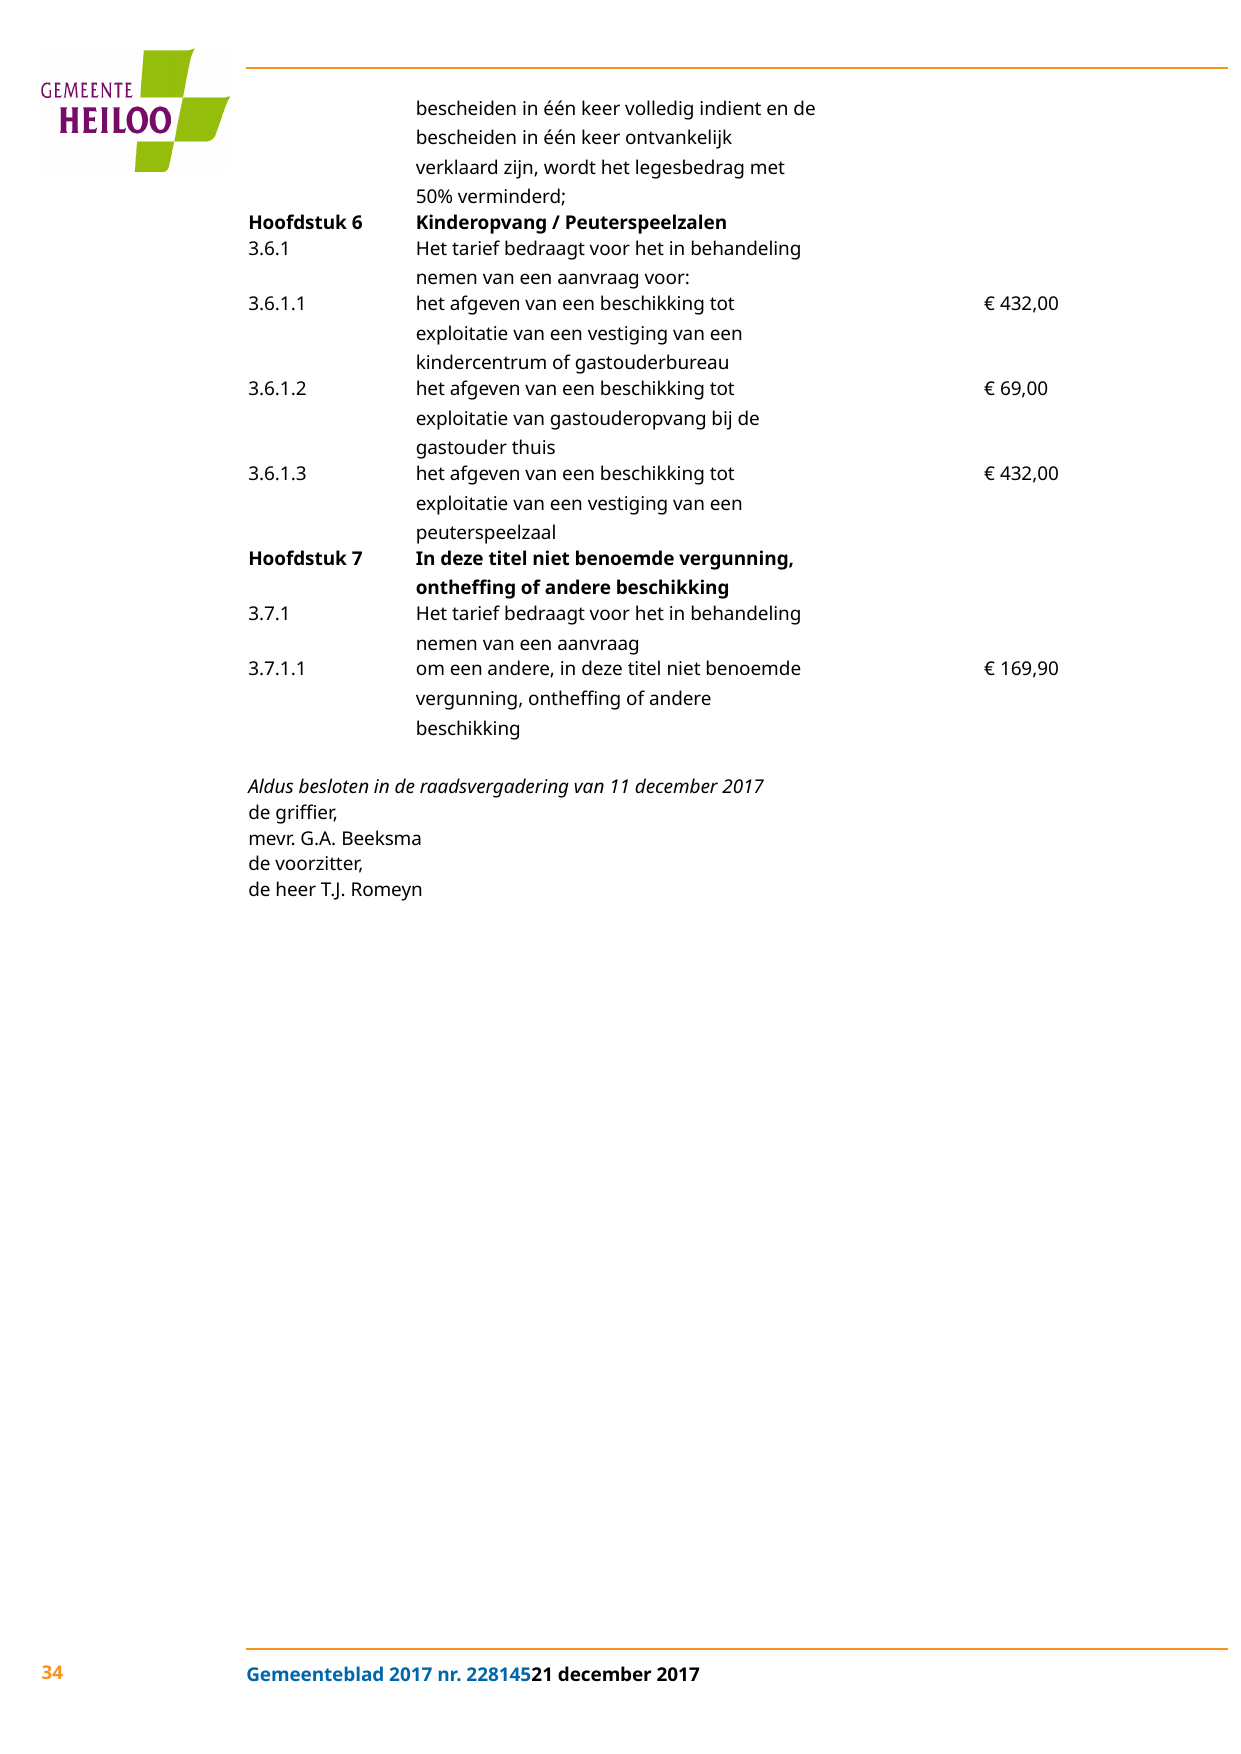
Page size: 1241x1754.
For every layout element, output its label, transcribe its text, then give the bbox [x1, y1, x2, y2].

table_cell [984, 235, 1152, 290]
table_cell [816, 656, 984, 741]
table_cell 3.7.1.1 [248, 656, 416, 741]
table_cell Het tarief bedraagt voor het in behandeling nemen van een aanvraag [416, 600, 816, 656]
table_cell 3.6.1.1 [248, 290, 416, 375]
text de voorzitter, [248, 851, 1152, 876]
table_cell [816, 600, 984, 656]
table_cell om een andere, in deze titel niet benoemde vergunning, ontheffing of andere beschikking [416, 656, 816, 741]
table_cell Het tarief bedraagt voor het in behandeling nemen van een aanvraag voor: [416, 235, 816, 290]
table_cell [984, 600, 1152, 656]
text de heer T.J. Romeyn [248, 876, 1152, 902]
table_cell het afgeven van een beschikking tot exploitatie van een vestiging van een kindercentrum of gastouderbureau [416, 290, 816, 375]
table_cell het afgeven van een beschikking tot exploitatie van een vestiging van een peuterspeelzaal [416, 460, 816, 545]
table_cell € 69,00 [984, 375, 1152, 460]
table_cell 3.6.1 [248, 235, 416, 290]
table_cell In deze titel niet benoemde vergunning, ontheffing of andere beschikking [416, 545, 816, 600]
table_cell [816, 95, 984, 209]
table_cell [984, 209, 1152, 235]
table_cell € 432,00 [984, 460, 1152, 545]
text de griffier, [248, 799, 1152, 825]
table_cell bescheiden in één keer volledig indient en de bescheiden in één keer ontvankelijk verklaard zijn, wordt het legesbedrag met 50% verminderd; [416, 95, 816, 209]
table_cell € 432,00 [984, 290, 1152, 375]
table_cell [816, 209, 984, 235]
table_cell [816, 545, 984, 600]
table_cell [816, 460, 984, 545]
table_cell [248, 95, 416, 209]
table_cell het afgeven van een beschikking tot exploitatie van gastouderopvang bij de gastouder thuis [416, 375, 816, 460]
table_cell [816, 235, 984, 290]
picture [41, 47, 231, 172]
text Aldus besloten in de raadsvergadering van 11 december 2017 [248, 773, 1152, 799]
table_cell € 169,90 [984, 656, 1152, 741]
table_cell 3.6.1.2 [248, 375, 416, 460]
table_cell [816, 290, 984, 375]
table_cell Hoofdstuk 7 [248, 545, 416, 600]
table_cell [984, 545, 1152, 600]
table_cell [816, 375, 984, 460]
table_cell Hoofdstuk 6 [248, 209, 416, 235]
text mevr. G.A. Beeksma [248, 825, 1152, 851]
table_cell [984, 95, 1152, 209]
table_cell 3.7.1 [248, 600, 416, 656]
table_cell Kinderopvang / Peuterspeelzalen [416, 209, 816, 235]
table_cell 3.6.1.3 [248, 460, 416, 545]
